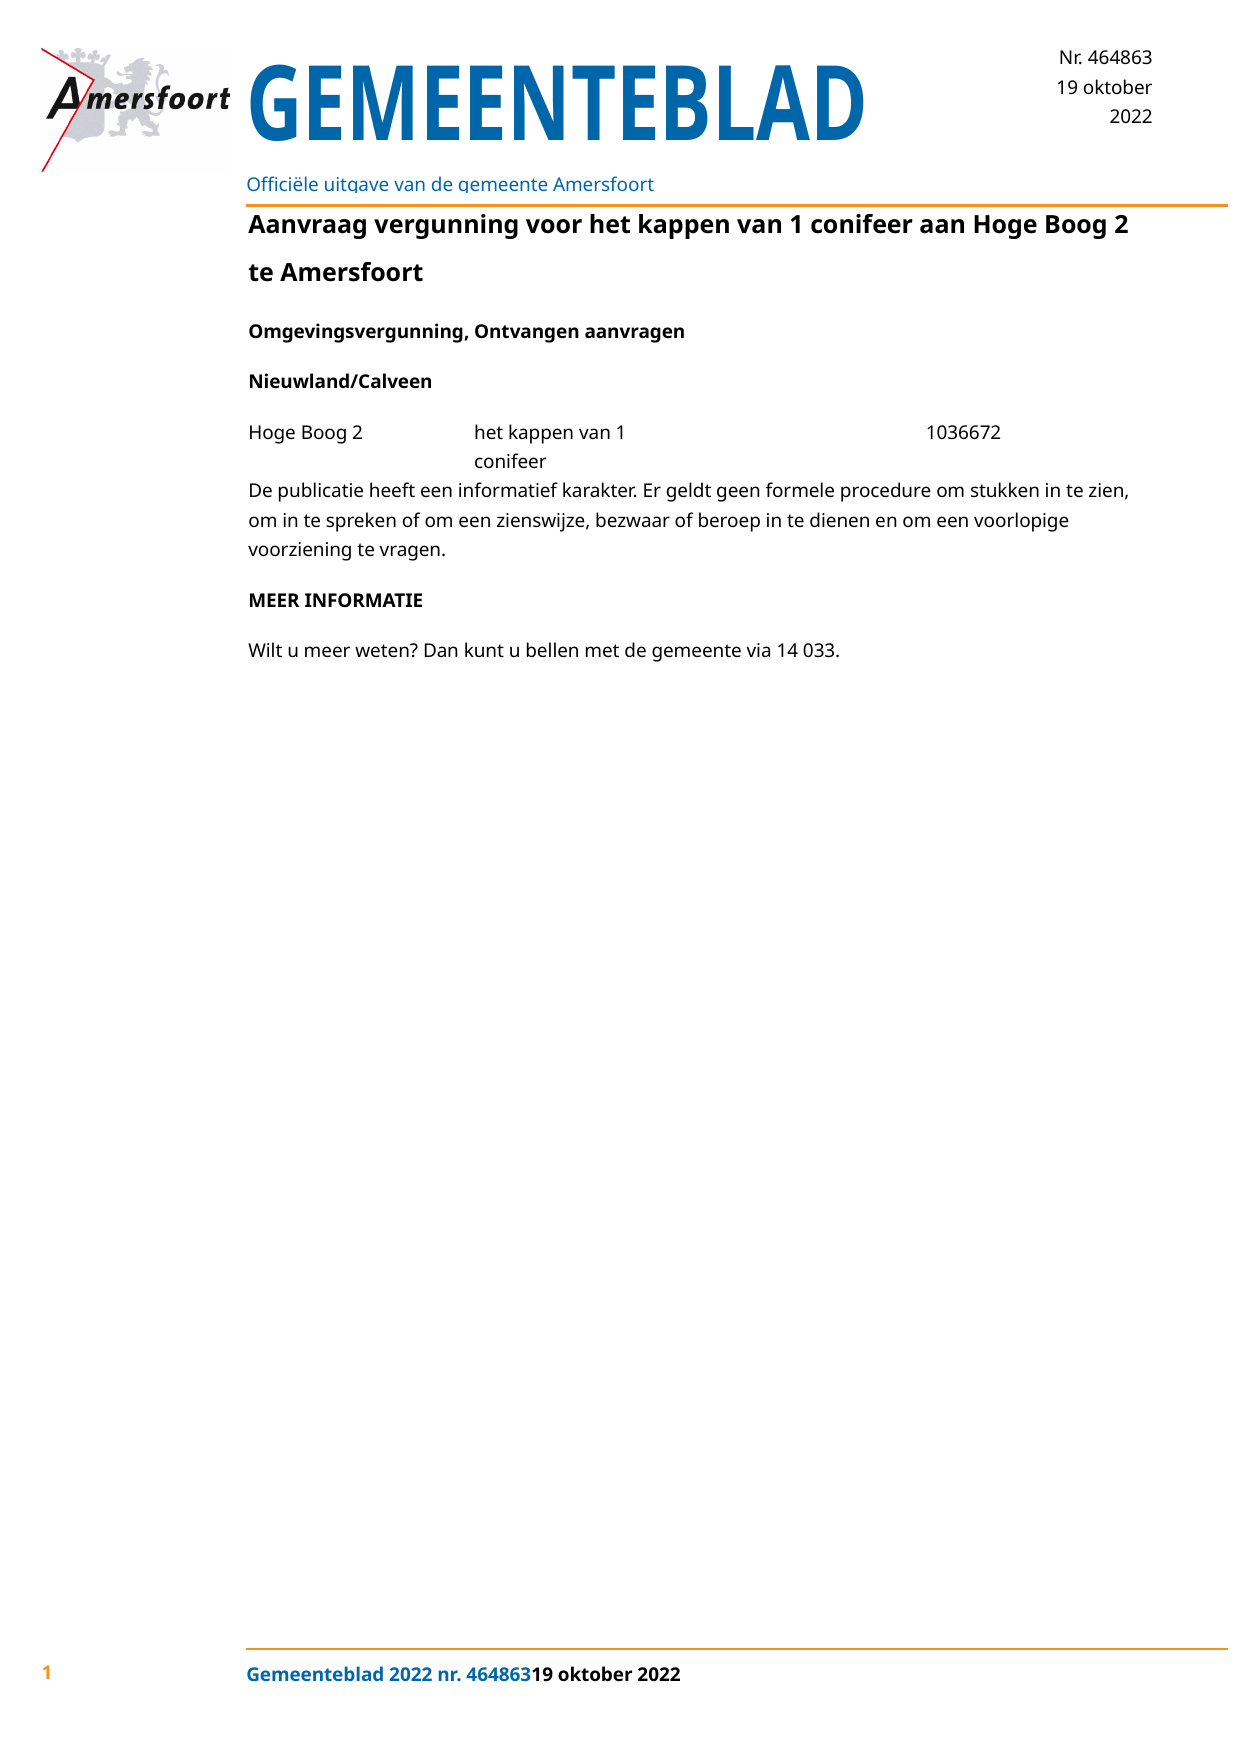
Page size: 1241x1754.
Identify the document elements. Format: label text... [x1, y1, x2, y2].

table_header het kappen van 1 conifeer [474, 419, 700, 474]
text Nieuwland/Calveen [248, 368, 1152, 394]
text MEER INFORMATIE [248, 587, 1152, 613]
text Wilt u meer weten? Dan kunt u bellen met de gemeente via 14 033. [248, 637, 1152, 663]
table_header [700, 419, 926, 474]
table_header 1036672 [926, 419, 1152, 474]
text De publicatie heeft een informatief karakter. Er geldt geen formele procedure om stukken in te zien, om in te spreken of om een zienswijze, bezwaar of beroep in te dienen en om een voorlopige voorziening te vragen. [248, 477, 1152, 562]
picture [41, 47, 231, 172]
text Aanvraag vergunning voor het kappen van 1 conifeer aan Hoge Boog 2 te Amersfoort [248, 207, 1152, 288]
text Omgevingsvergunning, Ontvangen aanvragen [248, 318, 1152, 344]
table_header Hoge Boog 2 [248, 419, 474, 474]
